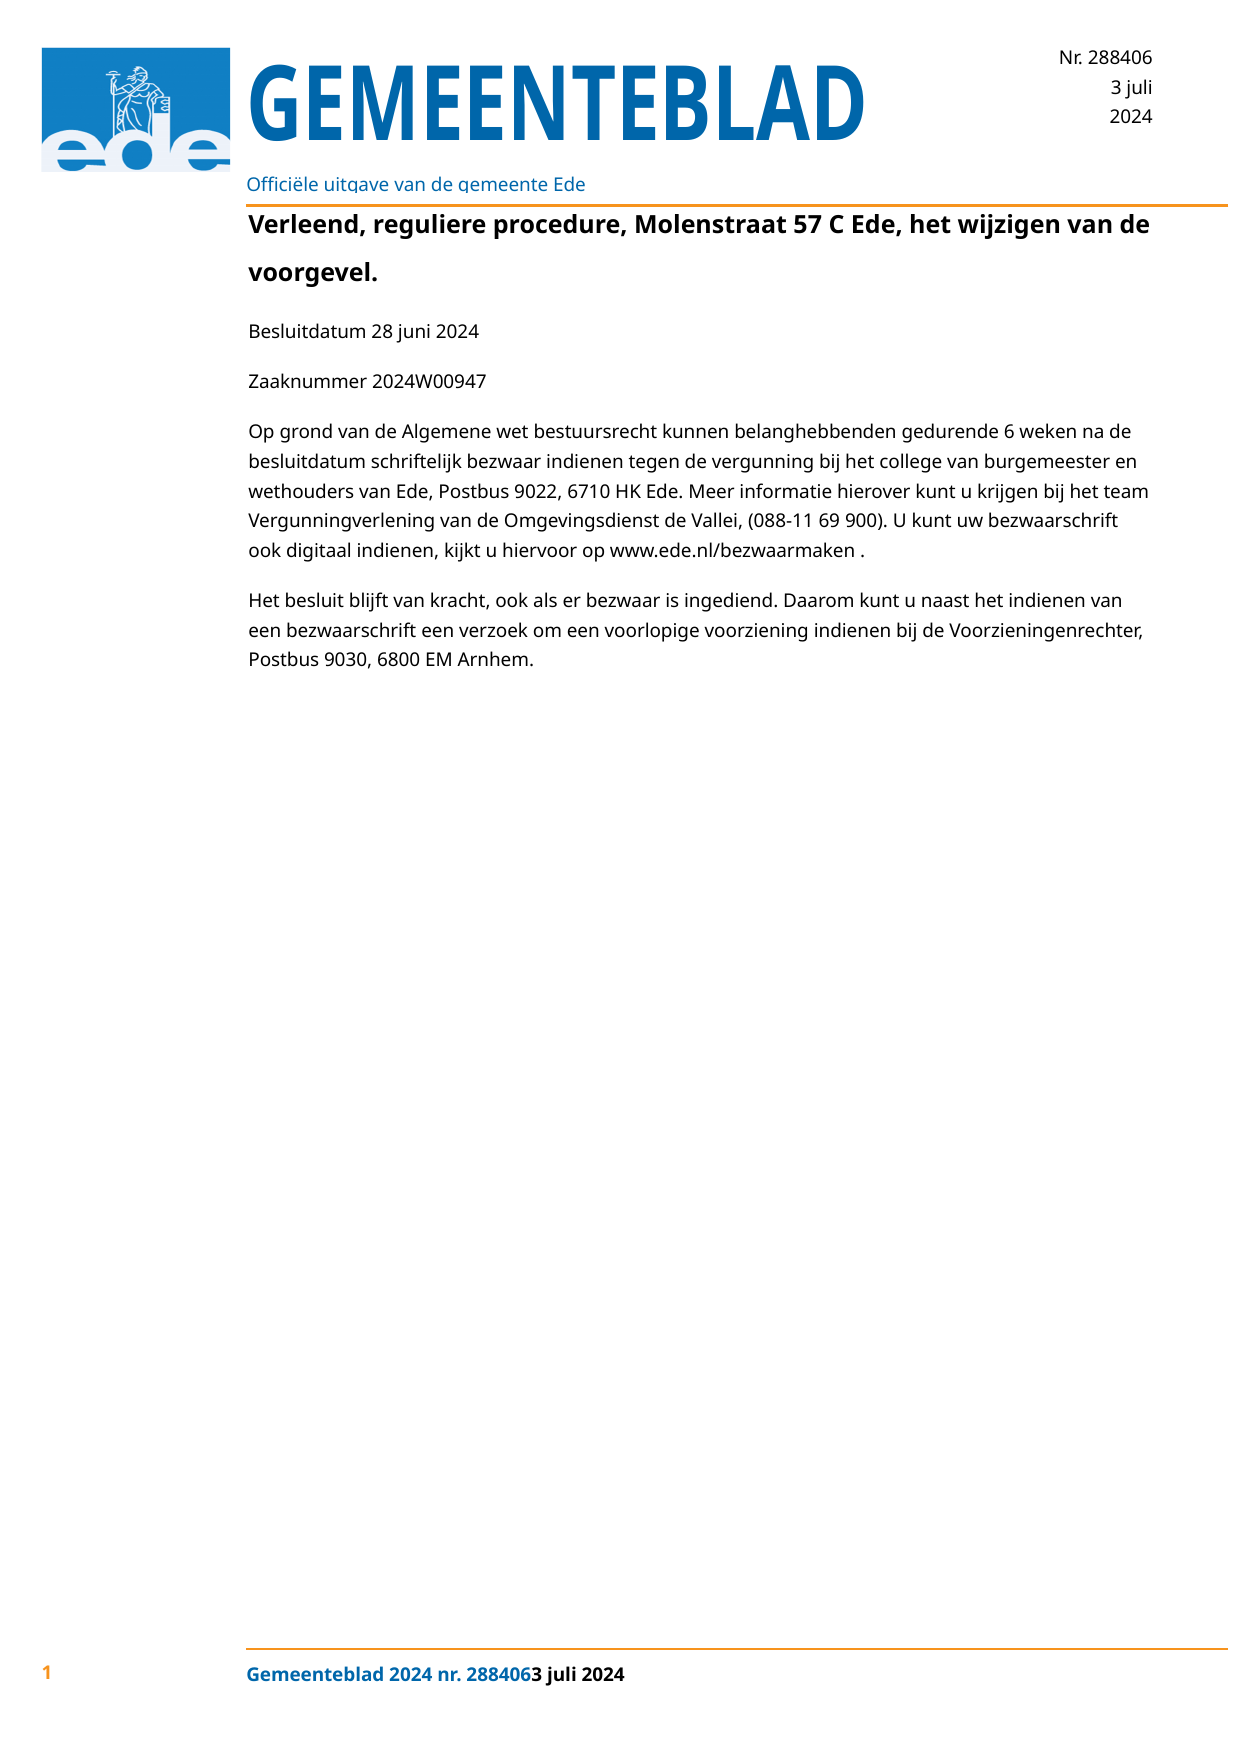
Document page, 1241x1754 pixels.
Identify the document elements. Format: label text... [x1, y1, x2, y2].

picture [41, 47, 231, 172]
text Op grond van de Algemene wet bestuursrecht kunnen belanghebbenden gedurende 6 weken na de besluitdatum schriftelijk bezwaar indienen tegen de vergunning bij het college van burgemeester en wethouders van Ede, Postbus 9022, 6710 HK Ede. Meer informatie hierover kunt u krijgen bij het team Vergunningverlening van de Omgevingsdienst de Vallei, (088-11 69 900). U kunt uw bezwaarschrift ook digitaal indienen, kijkt u hiervoor op www.ede.nl/bezwaarmaken . [248, 419, 1152, 563]
text Zaaknummer 2024W00947 [248, 368, 1152, 394]
text Verleend, reguliere procedure, Molenstraat 57 C Ede, het wijzigen van de voorgevel. [248, 207, 1152, 288]
text Besluitdatum 28 juni 2024 [248, 318, 1152, 344]
text Het besluit blijft van kracht, ook als er bezwaar is ingediend. Daarom kunt u naast het indienen van een bezwaarschrift een verzoek om een voorlopige voorziening indienen bij de Voorzieningenrechter, Postbus 9030, 6800 EM Arnhem. [248, 587, 1152, 672]
